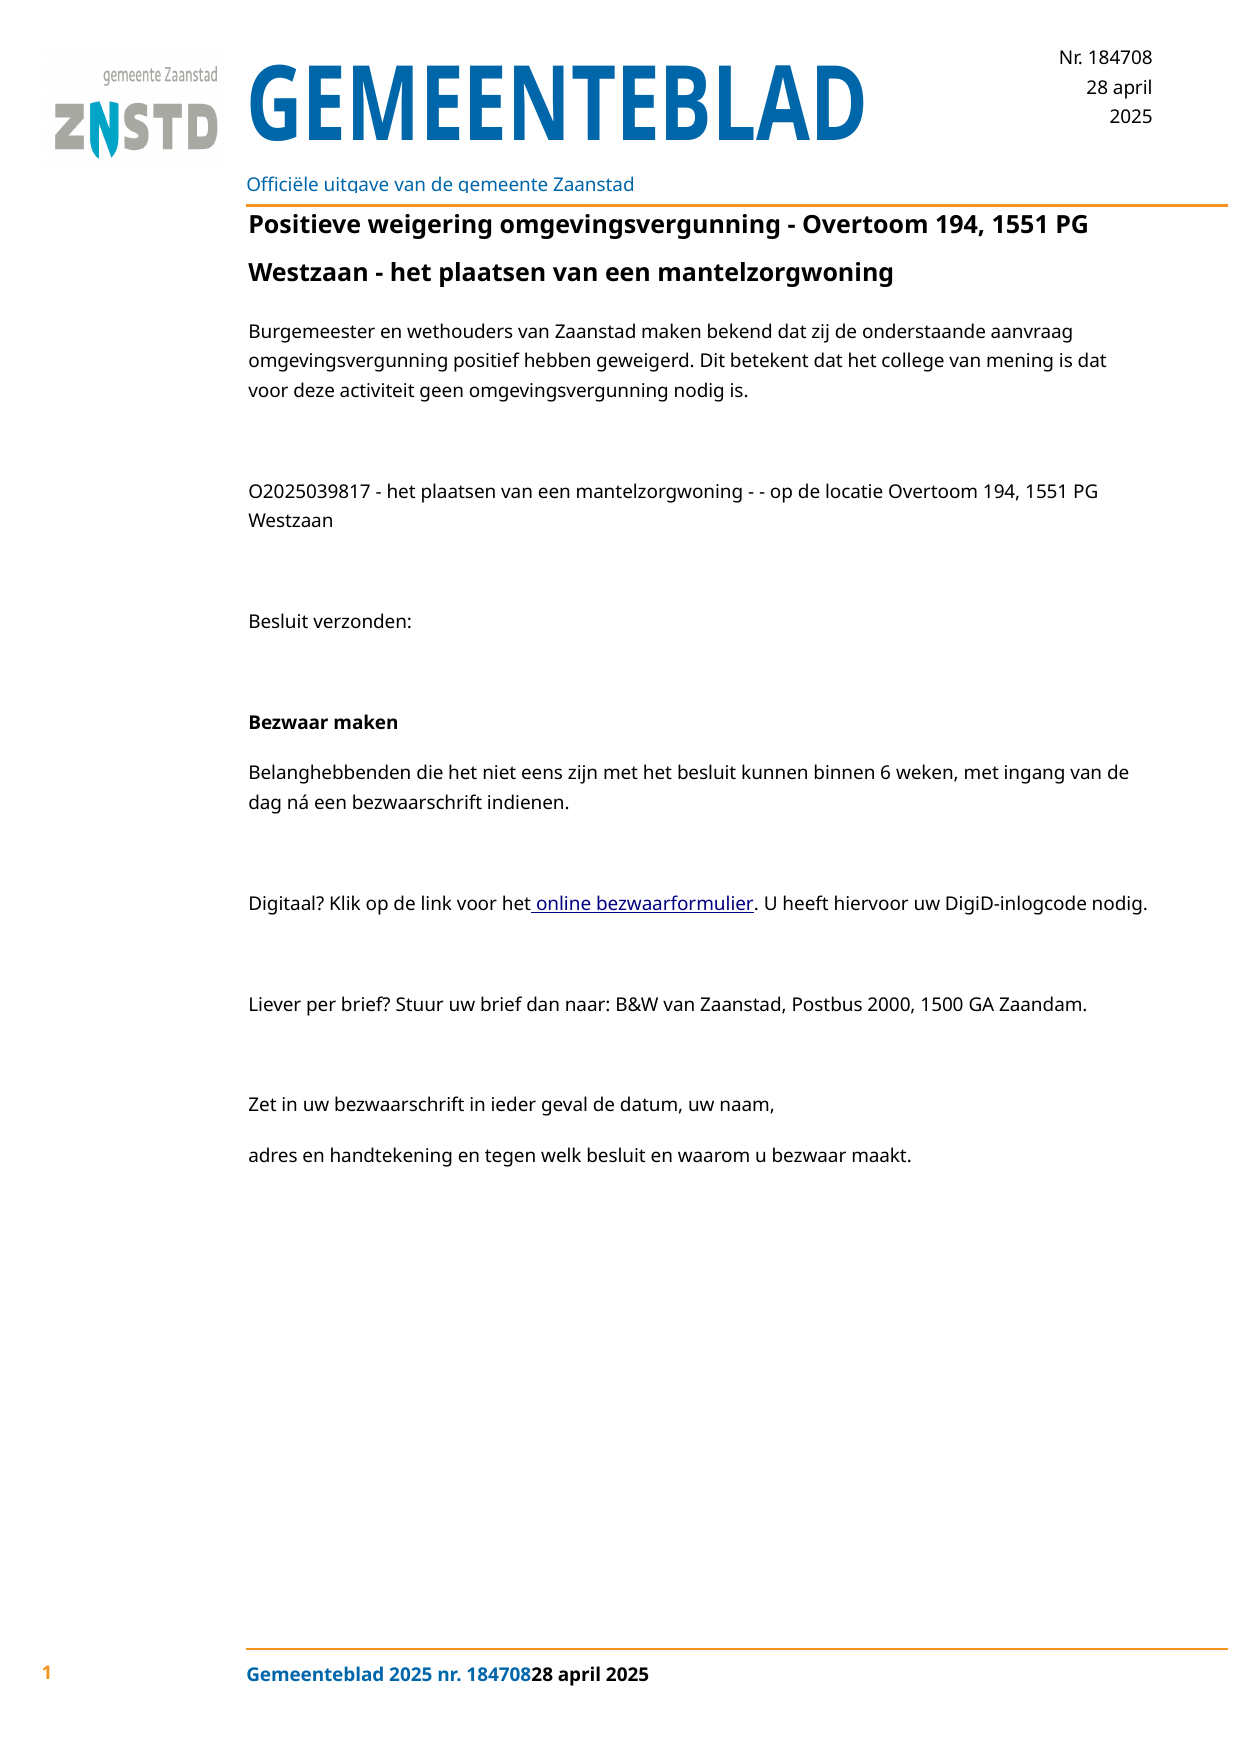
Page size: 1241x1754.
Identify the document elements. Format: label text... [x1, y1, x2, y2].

text Liever per brief? Stuur uw brief dan naar: B&W van Zaanstad, Postbus 2000, 1500 GA Zaandam. [248, 991, 1152, 1017]
text Bezwaar maken [248, 709, 1152, 735]
text Belanghebbenden die het niet eens zijn met het besluit kunnen binnen 6 weken, met ingang van de dag ná een bezwaarschrift indienen. [248, 759, 1152, 815]
text Zet in uw bezwaarschrift in ieder geval de datum, uw naam, [248, 1092, 1152, 1117]
text Digitaal? Klik op de link voor het online bezwaarformulier. U heeft hiervoor uw DigiD-inlogcode nodig. [248, 890, 1152, 916]
text adres en handtekening en tegen welk besluit en waarom u bezwaar maakt. [248, 1142, 1152, 1168]
text O2025039817 - het plaatsen van een mantelzorgwoning - - op de locatie Overtoom 194, 1551 PG Westzaan [248, 478, 1152, 533]
picture [41, 47, 231, 172]
text Burgemeester en wethouders van Zaanstad maken bekend dat zij de onderstaande aanvraag omgevingsvergunning positief hebben geweigerd. Dit betekent dat het college van mening is dat voor deze activiteit geen omgevingsvergunning nodig is. [248, 318, 1152, 403]
text Besluit verzonden: [248, 608, 1152, 634]
text Positieve weigering omgevingsvergunning - Overtoom 194, 1551 PG Westzaan - het plaatsen van een mantelzorgwoning [248, 207, 1152, 288]
